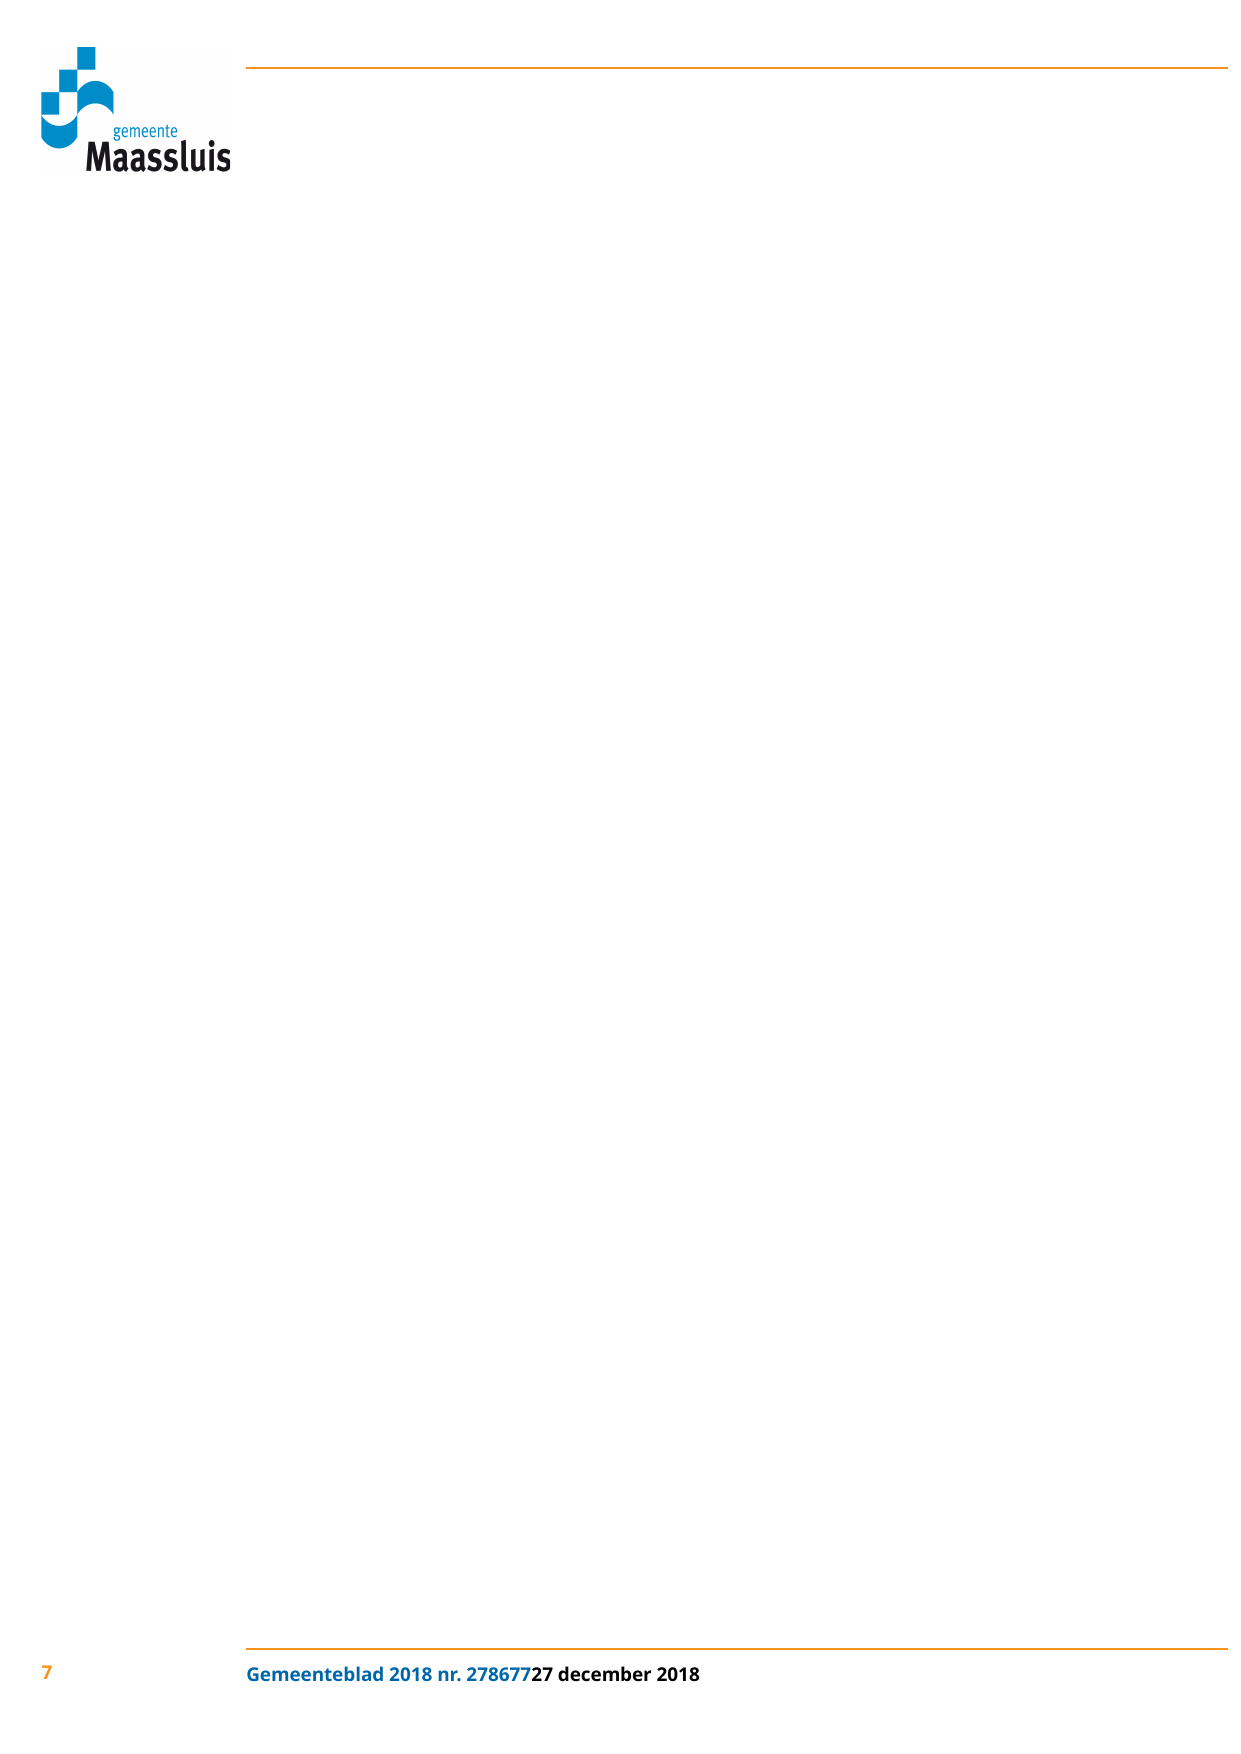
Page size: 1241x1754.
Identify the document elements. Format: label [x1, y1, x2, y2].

picture [41, 47, 231, 172]
picture [41, 47, 77, 92]
